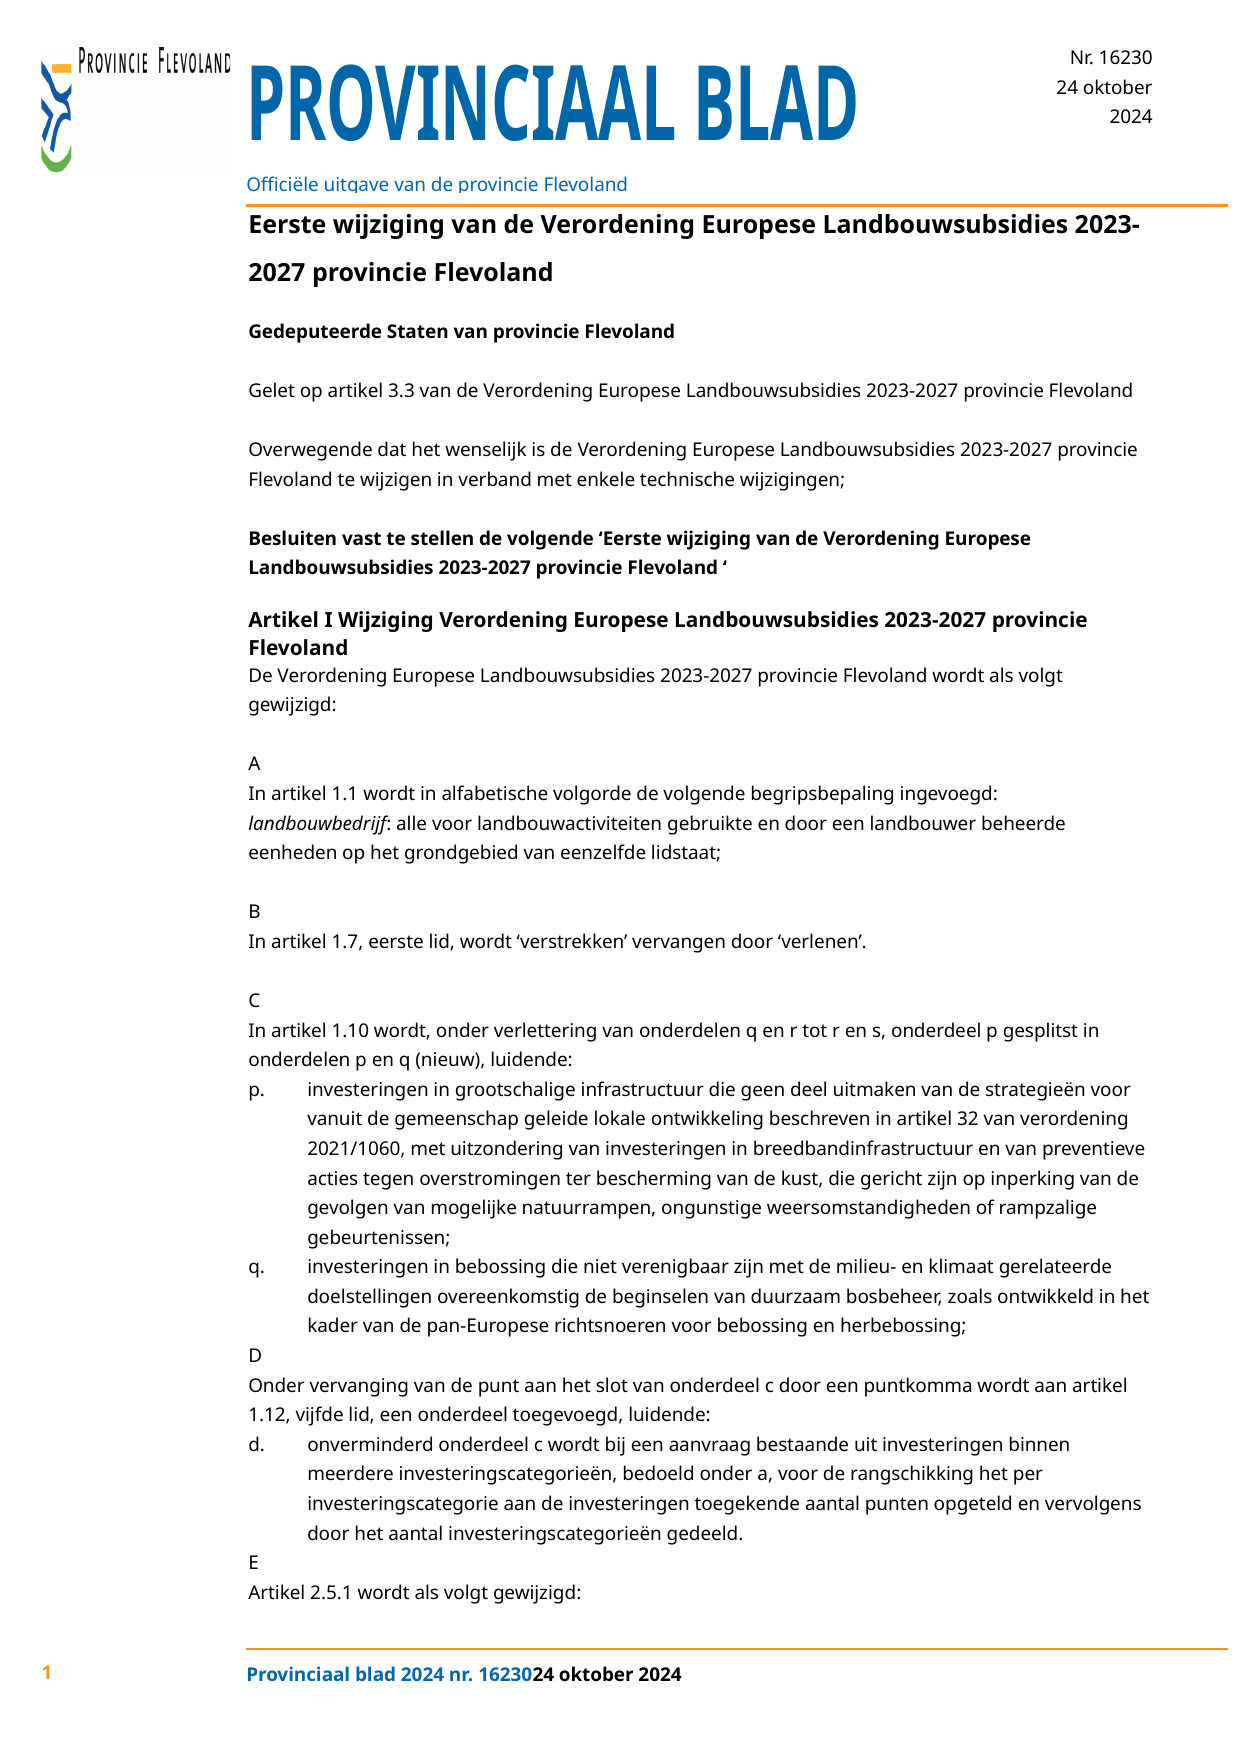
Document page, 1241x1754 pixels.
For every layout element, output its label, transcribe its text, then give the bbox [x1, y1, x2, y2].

text Eerste wijziging van de Verordening Europese Landbouwsubsidies 2023-2027 provincie Flevoland [248, 207, 1152, 288]
text Gedeputeerde Staten van provincie Flevoland [248, 318, 1152, 344]
text In artikel 1.10 wordt, onder verlettering van onderdelen q en r tot r en s, onderdeel p gesplitst in onderdelen p en q (nieuw), luidende: [248, 1017, 1152, 1072]
text E [248, 1549, 1152, 1575]
text Artikel 2.5.1 wordt als volgt gewijzigd: [248, 1579, 1152, 1605]
text landbouwbedrijf: alle voor landbouwactiviteiten gebruikte en door een landbouwer beheerde eenheden op het grondgebied van eenzelfde lidstaat; [248, 810, 1152, 865]
text In artikel 1.1 wordt in alfabetische volgorde de volgende begripsbepaling ingevoegd: [248, 780, 1152, 806]
text Onder vervanging van de punt aan het slot van onderdeel c door een puntkomma wordt aan artikel 1.12, vijfde lid, een onderdeel toegevoegd, luidende: [248, 1372, 1152, 1427]
text Overwegende dat het wenselijk is de Verordening Europese Landbouwsubsidies 2023-2027 provincie Flevoland te wijzigen in verband met enkele technische wijzigingen; [248, 436, 1152, 492]
picture [41, 47, 231, 172]
text Artikel I Wijziging Verordening Europese Landbouwsubsidies 2023-2027 provincie Flevoland [248, 605, 1152, 662]
text B [248, 898, 1152, 924]
text C [248, 987, 1152, 1013]
text D [248, 1342, 1152, 1368]
text De Verordening Europese Landbouwsubsidies 2023-2027 provincie Flevoland wordt als volgt gewijzigd: [248, 662, 1152, 717]
text Gelet op artikel 3.3 van de Verordening Europese Landbouwsubsidies 2023-2027 provincie Flevoland [248, 377, 1152, 403]
list investeringen in bebossing die niet verenigbaar zijn met de milieu- en klimaat gerelateerde doelstellingen overeenkomstig de beginselen van duurzaam bosbeheer, zoals ontwikkeld in het kader van de pan-Europese richtsnoeren voor bebossing en herbebossing; [248, 1253, 1152, 1338]
list onverminderd onderdeel c wordt bij een aanvraag bestaande uit investeringen binnen meerdere investeringscategorieën, bedoeld onder a, voor de rangschikking het per investeringscategorie aan de investeringen toegekende aantal punten opgeteld en vervolgens door het aantal investeringscategorieën gedeeld. [248, 1431, 1152, 1546]
text Besluiten vast te stellen de volgende ‘Eerste wijziging van de Verordening Europese Landbouwsubsidies 2023-2027 provincie Flevoland ‘ [248, 525, 1152, 580]
text In artikel 1.7, eerste lid, wordt ‘verstrekken’ vervangen door ‘verlenen’. [248, 928, 1152, 954]
list investeringen in grootschalige infrastructuur die geen deel uitmaken van de strategieën voor vanuit de gemeenschap geleide lokale ontwikkeling beschreven in artikel 32 van verordening 2021/1060, met uitzondering van investeringen in breedbandinfrastructuur en van preventieve acties tegen overstromingen ter bescherming van de kust, die gericht zijn op inperking van de gevolgen van mogelijke natuurrampen, ongunstige weersomstandigheden of rampzalige gebeurtenissen; [248, 1076, 1152, 1250]
text A [248, 751, 1152, 776]
